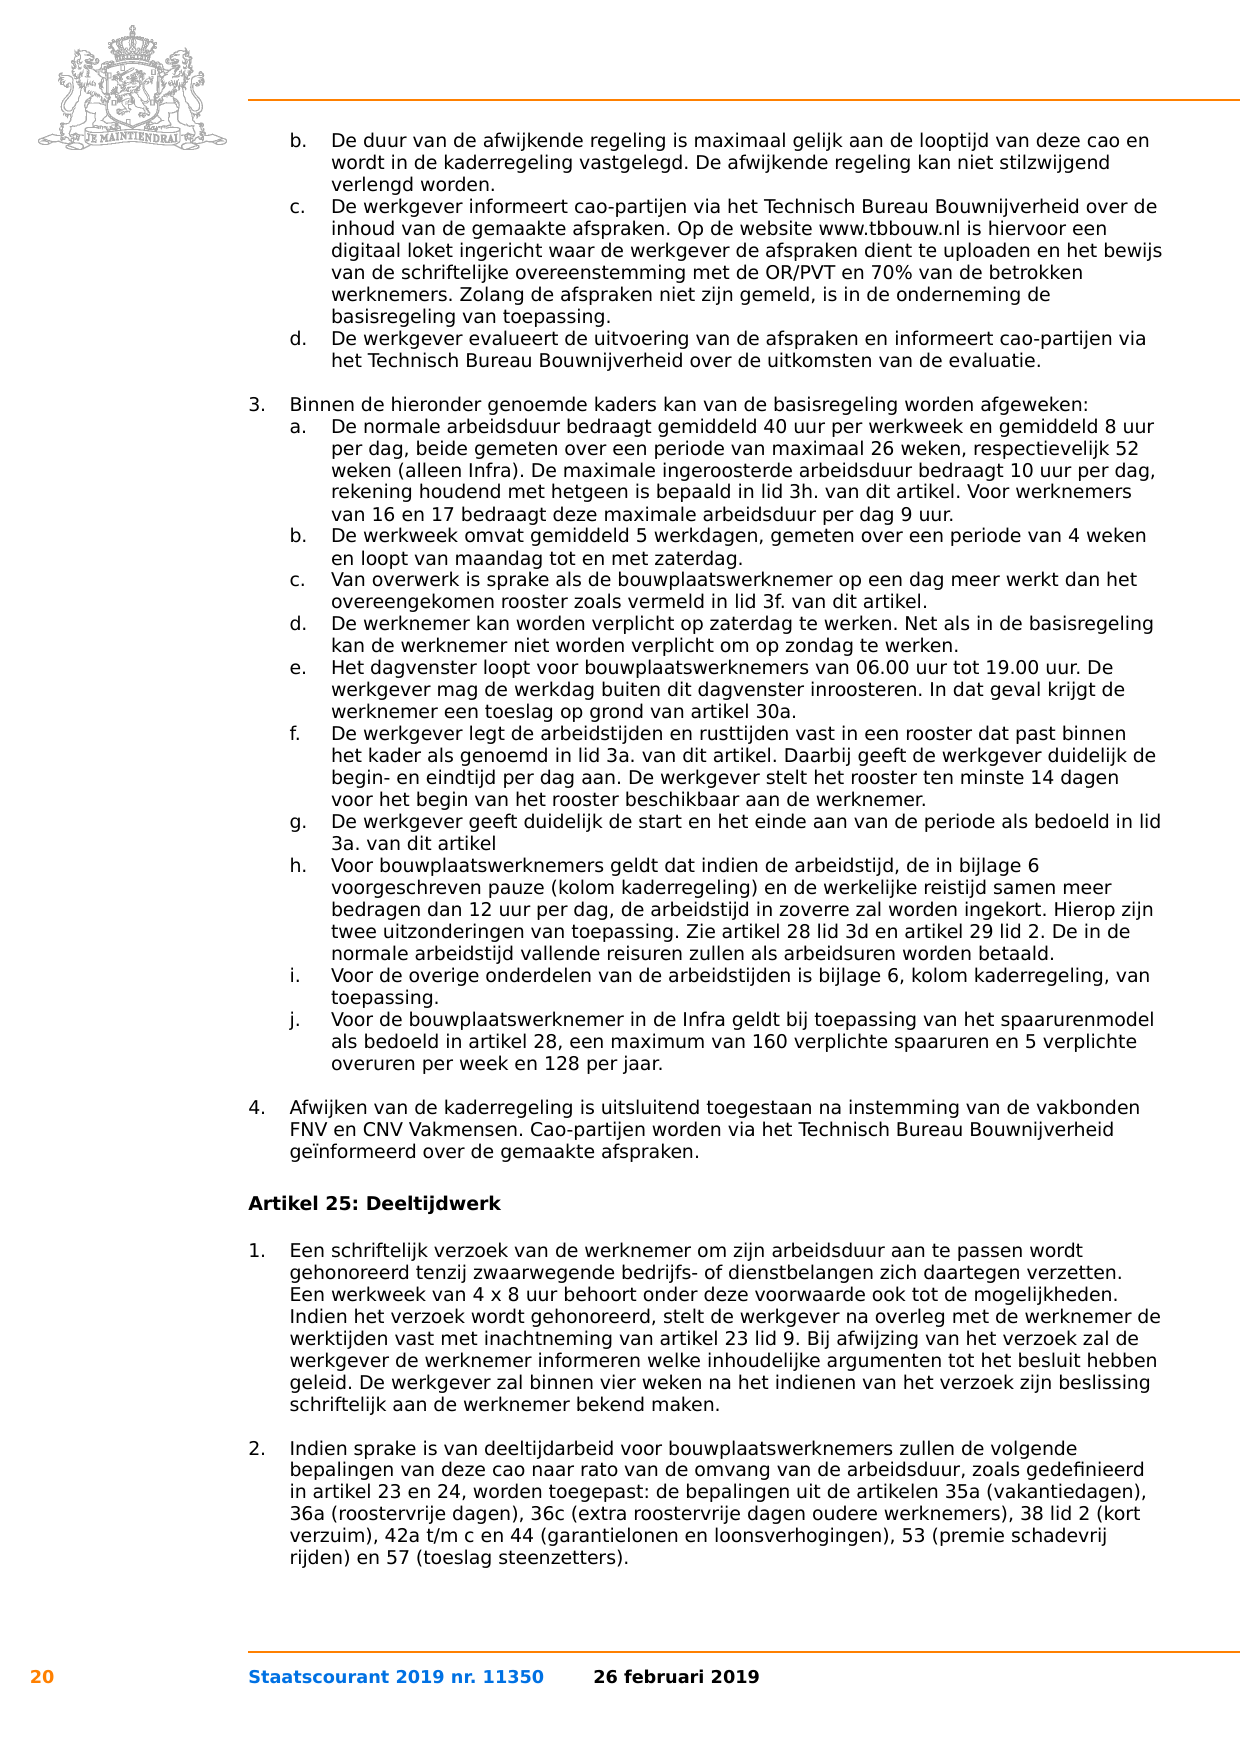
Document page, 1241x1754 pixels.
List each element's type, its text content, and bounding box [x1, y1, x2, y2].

text e. Het dagvenster loopt voor bouwplaatswerknemers van 06.00 uur tot 19.00 uur. De werkgever mag de werkdag buiten dit dagvenster inroosteren. In dat geval krijgt de werknemer een toeslag op grond van artikel 30a. [289, 657, 1163, 723]
text b. De werkweek omvat gemiddeld 5 werkdagen, gemeten over een periode van 4 weken en loopt van maandag tot en met zaterdag. [289, 525, 1163, 569]
text a. De normale arbeidsduur bedraagt gemiddeld 40 uur per werkweek en gemiddeld 8 uur per dag, beide gemeten over een periode van maximaal 26 weken, respectievelijk 52 weken (alleen Infra). De maximale ingeroosterde arbeidsduur bedraagt 10 uur per dag, rekening houdend met hetgeen is bepaald in lid 3h. van dit artikel. Voor werknemers van 16 en 17 bedraagt deze maximale arbeidsduur per dag 9 uur. [289, 416, 1163, 525]
text 2. Indien sprake is van deeltijdarbeid voor bouwplaatswerknemers zullen de volgende bepalingen van deze cao naar rato van de omvang van de arbeidsduur, zoals gedefinieerd in artikel 23 en 24, worden toegepast: de bepalingen uit de artikelen 35a (vakantiedagen), 36a (roostervrije dagen), 36c (extra roostervrije dagen oudere werknemers), 38 lid 2 (kort verzuim), 42a t/m c en 44 (garantielonen en loonsverhogingen), 53 (premie schadevrij rijden) en 57 (toeslag steenzetters). [248, 1437, 1163, 1569]
text h. Voor bouwplaatswerknemers geldt dat indien de arbeidstijd, de in bijlage 6 voorgeschreven pauze (kolom kaderregeling) en de werkelijke reistijd samen meer bedragen dan 12 uur per dag, de arbeidstijd in zoverre zal worden ingekort. Hierop zijn twee uitzonderingen van toepassing. Zie artikel 28 lid 3d en artikel 29 lid 2. De in de normale arbeidstijd vallende reisuren zullen als arbeidsuren worden betaald. [289, 855, 1163, 965]
text c. De werkgever informeert cao-partijen via het Technisch Bureau Bouwnijverheid over de inhoud van de gemaakte afspraken. Op de website www.tbbouw.nl is hiervoor een digitaal loket ingericht waar de werkgever de afspraken dient te uploaden en het bewijs van de schriftelijke overeenstemming met de OR/PVT en 70% van de betrokken werknemers. Zolang de afspraken niet zijn gemeld, is in de onderneming de basisregeling van toepassing. [289, 196, 1163, 328]
subtitle Artikel 25: Deeltijdwerk [248, 1193, 1163, 1215]
text 4. Afwijken van de kaderregeling is uitsluitend toegestaan na instemming van de vakbonden FNV en CNV Vakmensen. Cao-partijen worden via het Technisch Bureau Bouwnijverheid geïnformeerd over de gemaakte afspraken. [248, 1097, 1163, 1163]
text c. Van overwerk is sprake als de bouwplaatswerknemer op een dag meer werkt dan het overeengekomen rooster zoals vermeld in lid 3f. van dit artikel. [289, 569, 1163, 613]
text d. De werknemer kan worden verplicht op zaterdag te werken. Net als in de basisregeling kan de werknemer niet worden verplicht om op zondag te werken. [289, 613, 1163, 657]
text f. De werkgever legt de arbeidstijden en rusttijden vast in een rooster dat past binnen het kader als genoemd in lid 3a. van dit artikel. Daarbij geeft de werkgever duidelijk de begin- en eindtijd per dag aan. De werkgever stelt het rooster ten minste 14 dagen voor het begin van het rooster beschikbaar aan de werknemer. [289, 723, 1163, 811]
text i. Voor de overige onderdelen van de arbeidstijden is bijlage 6, kolom kaderregeling, van toepassing. [289, 965, 1163, 1009]
text j. Voor de bouwplaatswerknemer in de Infra geldt bij toepassing van het spaarurenmodel als bedoeld in artikel 28, een maximum van 160 verplichte spaaruren en 5 verplichte overuren per week en 128 per jaar. [289, 1009, 1163, 1075]
text b. De duur van de afwijkende regeling is maximaal gelijk aan de looptijd van deze cao en wordt in de kaderregeling vastgelegd. De afwijkende regeling kan niet stilzwijgend verlengd worden. [289, 130, 1163, 196]
text d. De werkgever evalueert de uitvoering van de afspraken en informeert cao-partijen via het Technisch Bureau Bouwnijverheid over de uitkomsten van de evaluatie. [289, 328, 1163, 372]
text g. De werkgever geeft duidelijk de start en het einde aan van de periode als bedoeld in lid 3a. van dit artikel [289, 811, 1163, 855]
text 3. Binnen de hieronder genoemde kaders kan van de basisregeling worden afgeweken: [248, 393, 1163, 416]
picture [38, 25, 227, 150]
text 1. Een schriftelijk verzoek van de werknemer om zijn arbeidsduur aan te passen wordt gehonoreerd tenzij zwaarwegende bedrijfs- of dienstbelangen zich daartegen verzetten. Een werkweek van 4 x 8 uur behoort onder deze voorwaarde ook tot de mogelijkheden. Indien het verzoek wordt gehonoreerd, stelt de werkgever na overleg met de werknemer de werktijden vast met inachtneming van artikel 23 lid 9. Bij afwijzing van het verzoek zal de werkgever de werknemer informeren welke inhoudelijke argumenten tot het besluit hebben geleid. De werkgever zal binnen vier weken na het indienen van het verzoek zijn beslissing schriftelijk aan de werknemer bekend maken. [248, 1240, 1163, 1416]
